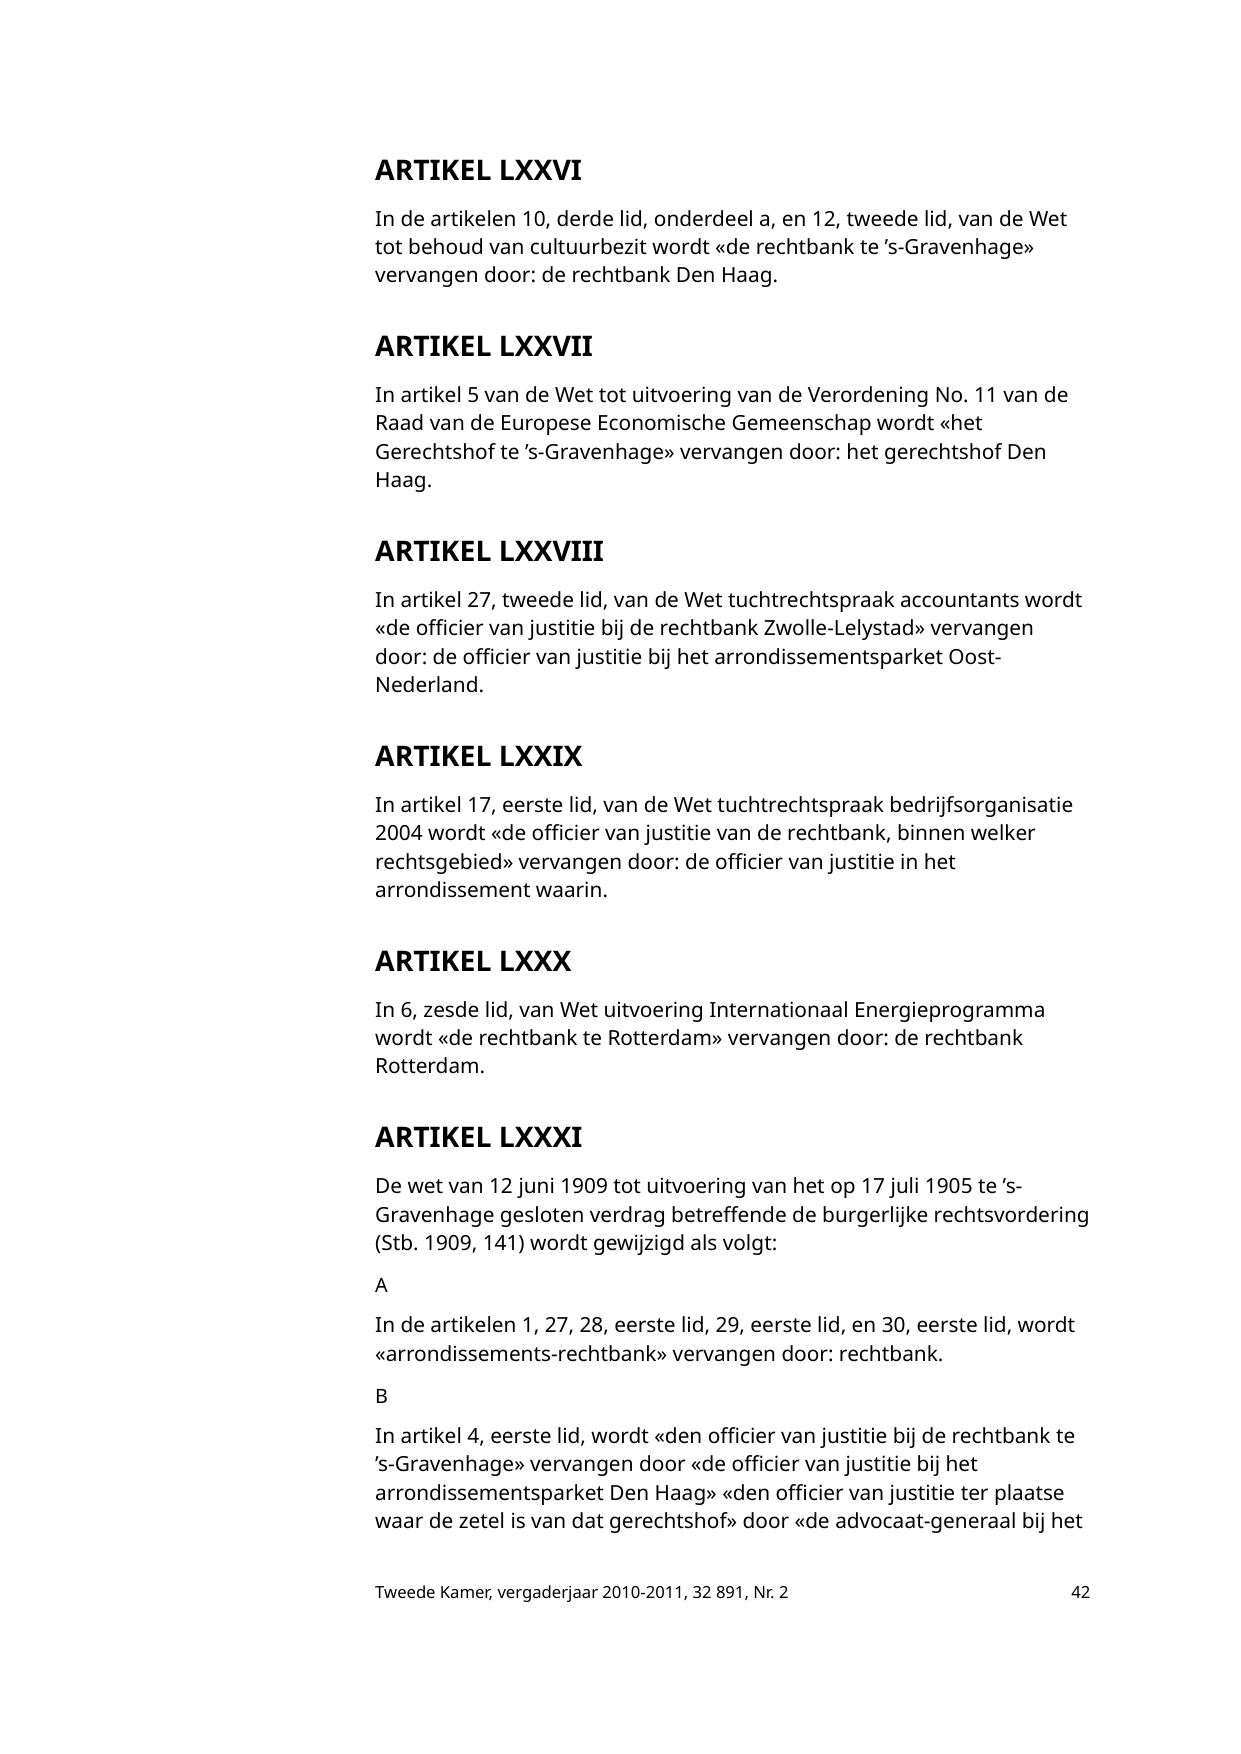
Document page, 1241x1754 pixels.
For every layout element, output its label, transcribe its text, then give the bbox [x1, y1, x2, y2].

subtitle ARTIKEL LXXVI [375, 150, 1090, 189]
text A [375, 1272, 1090, 1298]
subtitle ARTIKEL LXXVIII [375, 531, 1090, 570]
subtitle ARTIKEL LXXXI [375, 1118, 1090, 1156]
text In artikel 5 van de Wet tot uitvoering van de Verordening No. 11 van de Raad van de Europese Economische Gemeenschap wordt «het Gerechtshof te ’s-Gravenhage» vervangen door: het gerechtshof Den Haag. [375, 380, 1090, 494]
text In de artikelen 10, derde lid, onderdeel a, en 12, tweede lid, van de Wet tot behoud van cultuurbezit wordt «de rechtbank te ’s-Gravenhage» vervangen door: de rechtbank Den Haag. [375, 204, 1090, 289]
text In de artikelen 1, 27, 28, eerste lid, 29, eerste lid, en 30, eerste lid, wordt «arrondissements-rechtbank» vervangen door: rechtbank. [375, 1310, 1090, 1367]
text In artikel 27, tweede lid, van de Wet tuchtrechtspraak accountants wordt «de officier van justitie bij de rechtbank Zwolle-Lelystad» vervangen door: de officier van justitie bij het arrondissementsparket Oost-Nederland. [375, 585, 1090, 699]
subtitle ARTIKEL LXXX [375, 941, 1090, 980]
text De wet van 12 juni 1909 tot uitvoering van het op 17 juli 1905 te ’s-Gravenhage gesloten verdrag betreffende de burgerlijke rechtsvordering (Stb. 1909, 141) wordt gewijzigd als volgt: [375, 1171, 1090, 1257]
subtitle ARTIKEL LXXIX [375, 736, 1090, 775]
text In artikel 17, eerste lid, van de Wet tuchtrechtspraak bedrijfsorganisatie 2004 wordt «de officier van justitie van de rechtbank, binnen welker rechtsgebied» vervangen door: de officier van justitie in het arrondissement waarin. [375, 790, 1090, 904]
text B [375, 1382, 1090, 1409]
text In artikel 4, eerste lid, wordt «den officier van justitie bij de rechtbank te ’s-Gravenhage» vervangen door «de officier van justitie bij het arrondissementsparket Den Haag» «den officier van justitie ter plaatse waar de zetel is van dat gerechtshof» door «de advocaat-generaal bij het [375, 1421, 1090, 1535]
text In 6, zesde lid, van Wet uitvoering Internationaal Energieprogramma wordt «de rechtbank te Rotterdam» vervangen door: de rechtbank Rotterdam. [375, 995, 1090, 1080]
subtitle ARTIKEL LXXVII [375, 326, 1090, 365]
